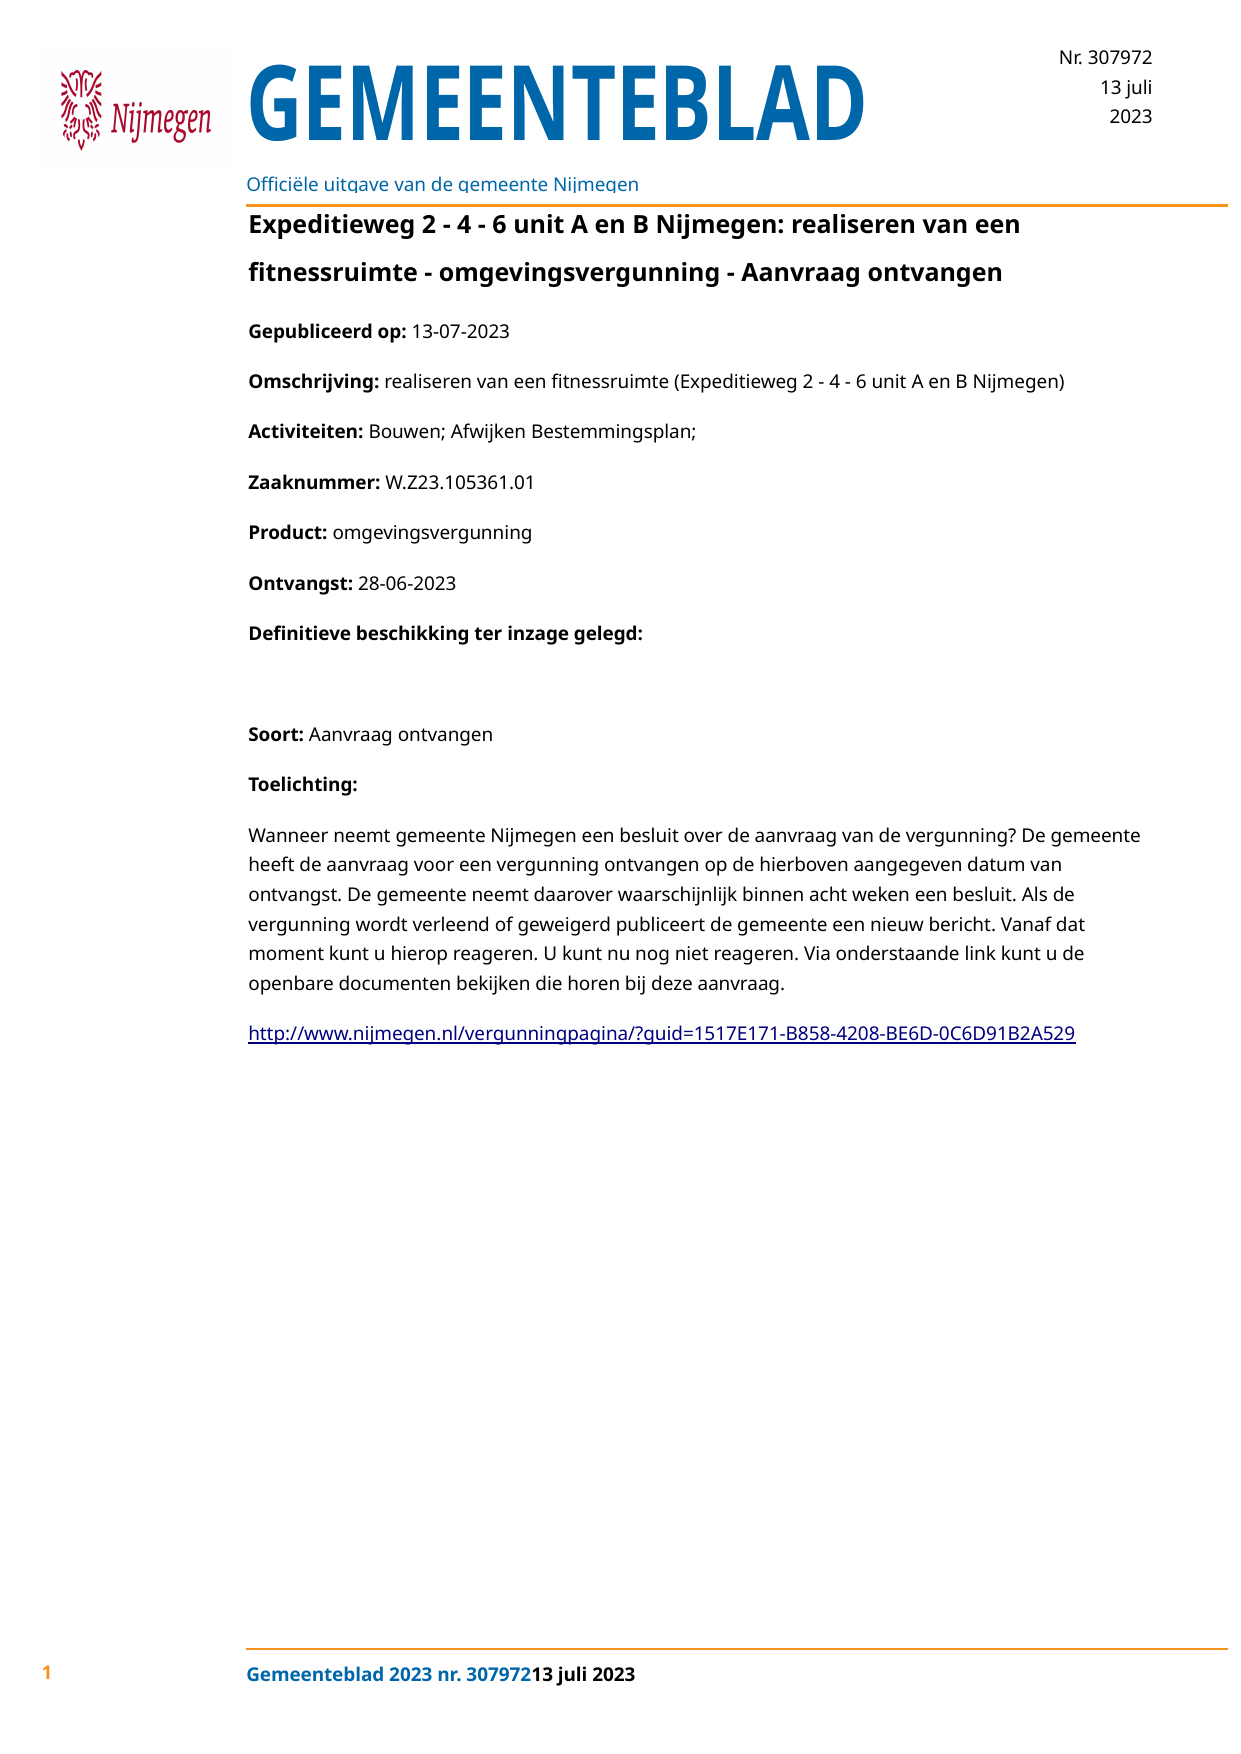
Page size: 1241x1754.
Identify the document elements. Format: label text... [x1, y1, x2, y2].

text Gepubliceerd op: 13-07-2023 [248, 318, 1152, 344]
text Wanneer neemt gemeente Nijmegen een besluit over de aanvraag van de vergunning? De gemeente heeft de aanvraag voor een vergunning ontvangen op de hierboven aangegeven datum van ontvangst. De gemeente neemt daarover waarschijnlijk binnen acht weken een besluit. Als de vergunning wordt verleend of geweigerd publiceert de gemeente een nieuw bericht. Vanaf dat moment kunt u hierop reageren. U kunt nu nog niet reageren. Via onderstaande link kunt u de openbare documenten bekijken die horen bij deze aanvraag. [248, 822, 1152, 996]
text Expeditieweg 2 - 4 - 6 unit A en B Nijmegen: realiseren van een fitnessruimte - omgevingsvergunning - Aanvraag ontvangen [248, 207, 1152, 288]
text Activiteiten: Bouwen; Afwijken Bestemmingsplan; [248, 419, 1152, 444]
text Definitieve beschikking ter inzage gelegd: [248, 620, 1152, 646]
picture [41, 47, 231, 172]
text Toelichting: [248, 772, 1152, 797]
text Zaaknummer: W.Z23.105361.01 [248, 469, 1152, 495]
text Soort: Aanvraag ontvangen [248, 721, 1152, 747]
text http://www.nijmegen.nl/vergunningpagina/?guid=1517E171-B858-4208-BE6D-0C6D91B2A529 [248, 1020, 1152, 1046]
text Product: omgevingsvergunning [248, 519, 1152, 545]
text Ontvangst: 28-06-2023 [248, 570, 1152, 596]
text Omschrijving: realiseren van een fitnessruimte (Expeditieweg 2 - 4 - 6 unit A en B Nijmegen) [248, 368, 1152, 394]
